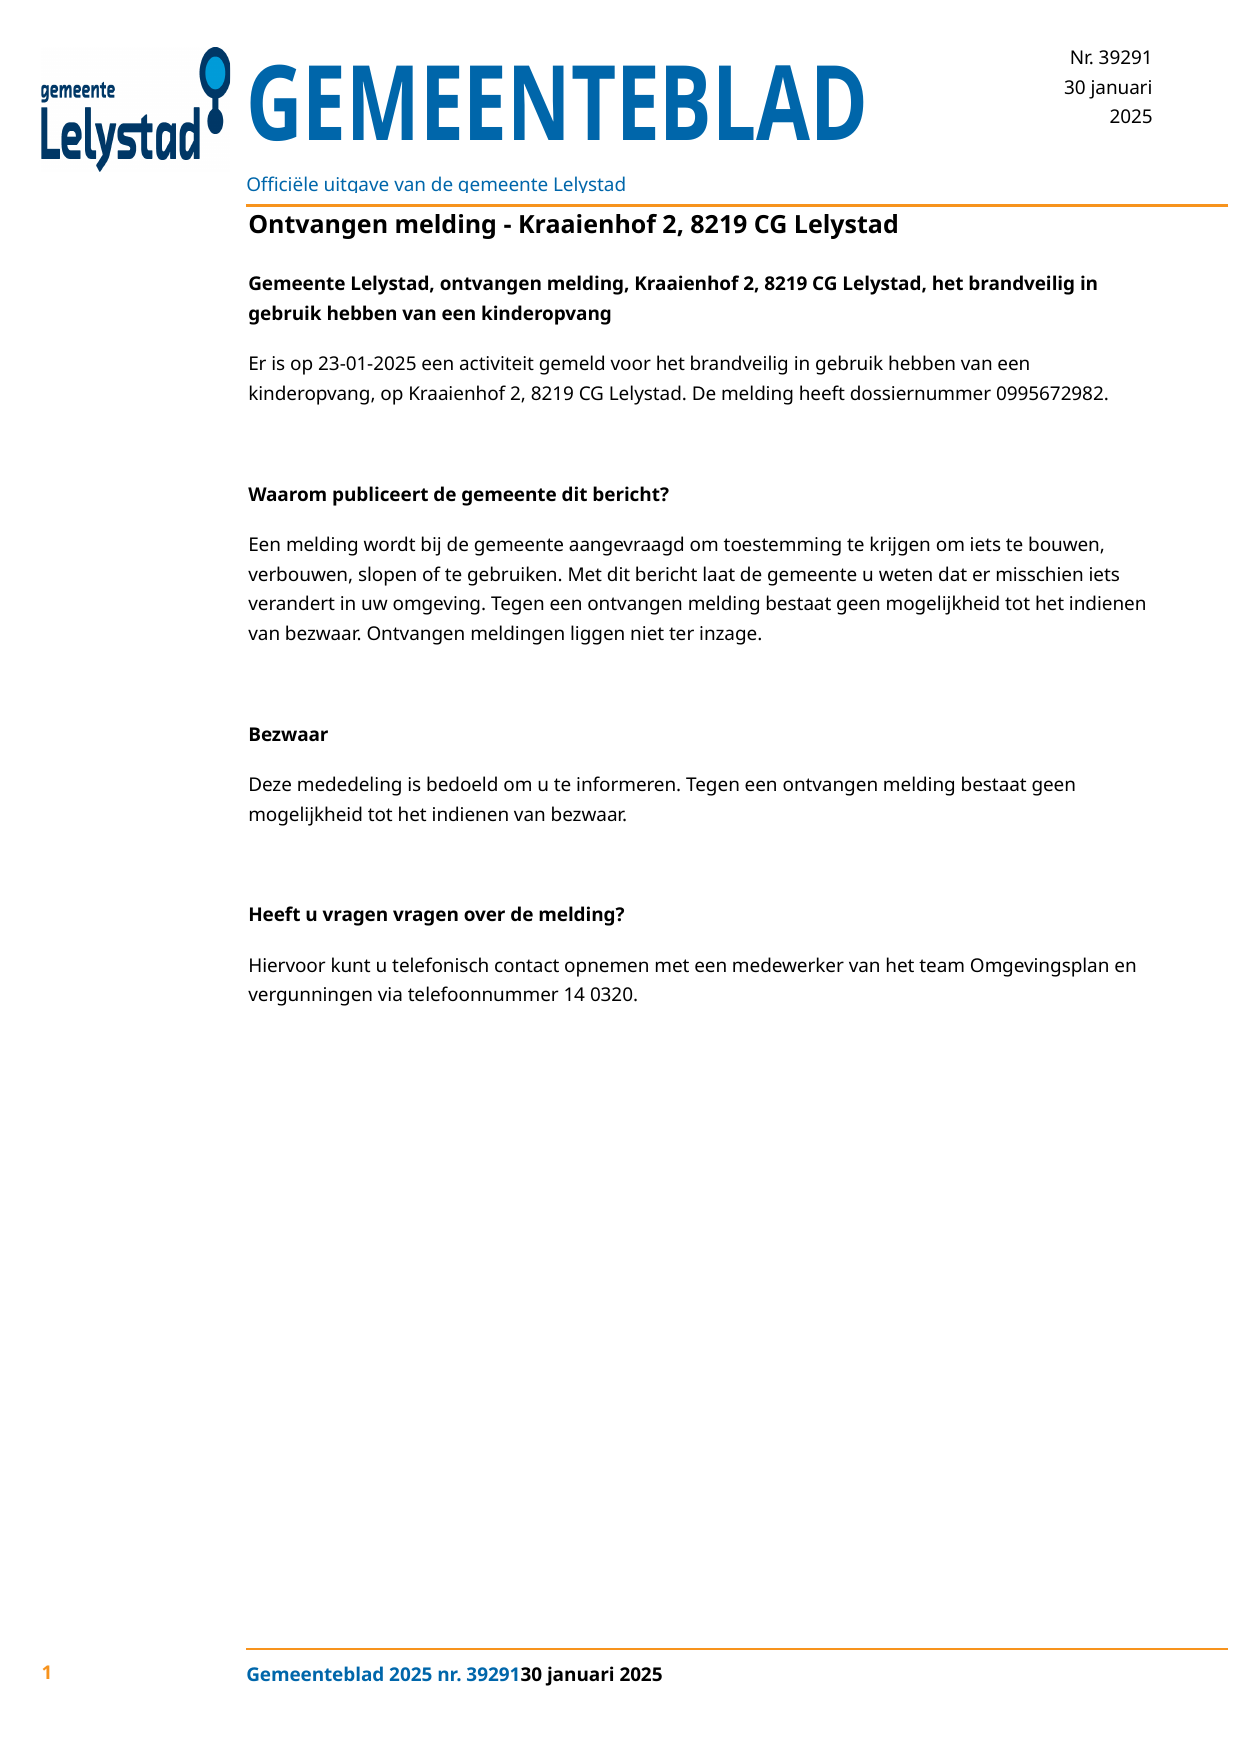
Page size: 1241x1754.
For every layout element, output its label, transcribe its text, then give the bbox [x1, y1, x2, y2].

text Bezwaar [248, 721, 1152, 746]
text Waarom publiceert de gemeente dit bericht? [248, 481, 1152, 506]
picture [41, 47, 231, 172]
text Ontvangen melding - Kraaienhof 2, 8219 CG Lelystad [248, 207, 1152, 241]
text Hiervoor kunt u telefonisch contact opnemen met een medewerker van het team Omgevingsplan en vergunningen via telefoonnummer 14 0320. [248, 952, 1152, 1007]
text Een melding wordt bij de gemeente aangevraagd om toestemming te krijgen om iets te bouwen, verbouwen, slopen of te gebruiken. Met dit bericht laat de gemeente u weten dat er misschien iets verandert in uw omgeving. Tegen een ontvangen melding bestaat geen mogelijkheid tot het indienen van bezwaar. Ontvangen meldingen liggen niet ter inzage. [248, 531, 1152, 646]
text Gemeente Lelystad, ontvangen melding, Kraaienhof 2, 8219 CG Lelystad, het brandveilig in gebruik hebben van een kinderopvang [248, 270, 1152, 326]
text Deze mededeling is bedoeld om u te informeren. Tegen een ontvangen melding bestaat geen mogelijkheid tot het indienen van bezwaar. [248, 771, 1152, 826]
text Er is op 23-01-2025 een activiteit gemeld voor het brandveilig in gebruik hebben van een kinderopvang, op Kraaienhof 2, 8219 CG Lelystad. De melding heeft dossiernummer 0995672982. [248, 350, 1152, 406]
text Heeft u vragen vragen over de melding? [248, 902, 1152, 927]
